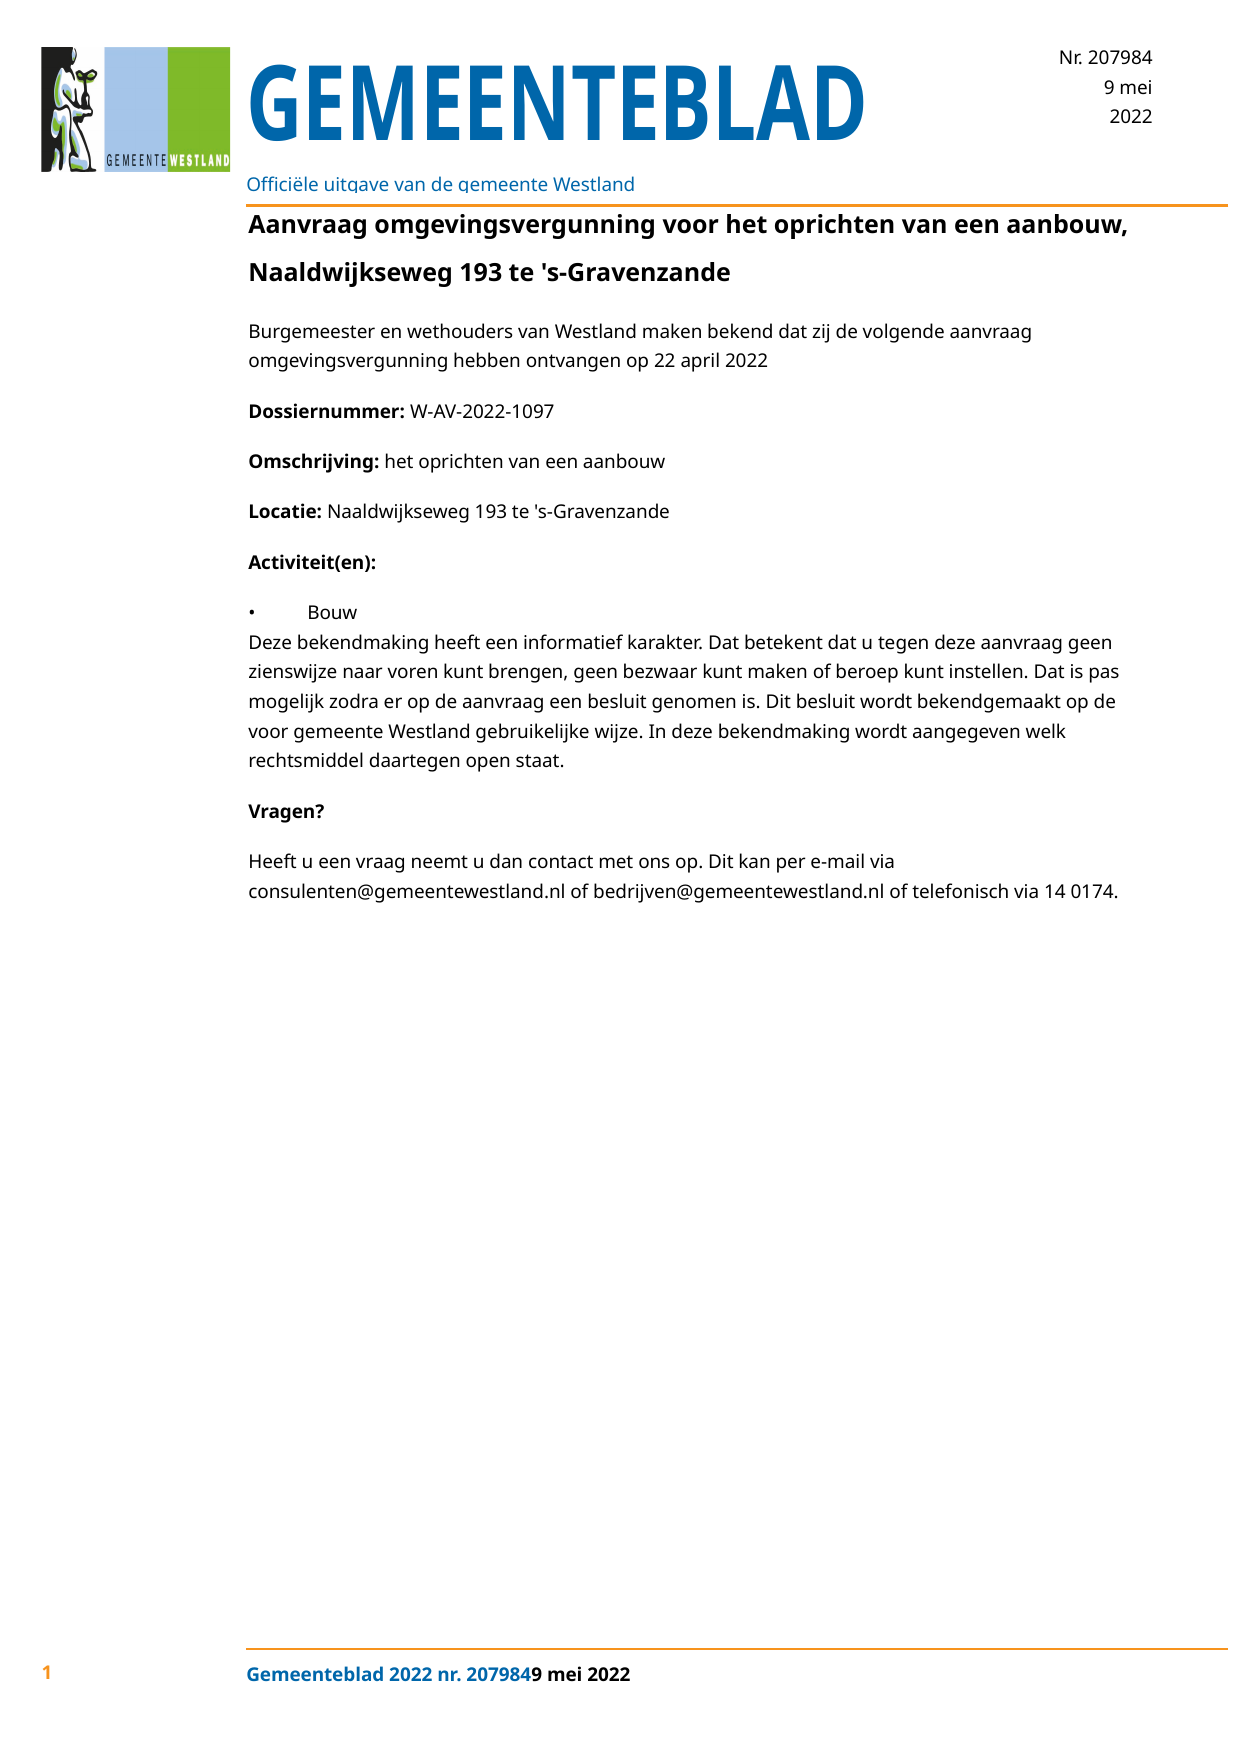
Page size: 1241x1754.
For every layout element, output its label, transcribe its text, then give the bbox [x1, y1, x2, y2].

text Aanvraag omgevingsvergunning voor het oprichten van een aanbouw, Naaldwijkseweg 193 te 's-Gravenzande [248, 207, 1152, 288]
text Heeft u een vraag neemt u dan contact met ons op. Dit kan per e-mail via consulenten@gemeentewestland.nl of bedrijven@gemeentewestland.nl of telefonisch via 14 0174. [248, 848, 1152, 904]
picture [41, 47, 231, 172]
text Locatie: Naaldwijkseweg 193 te 's-Gravenzande [248, 499, 1152, 524]
text Dossiernummer: W-AV-2022-1097 [248, 398, 1152, 424]
text Burgemeester en wethouders van Westland maken bekend dat zij de volgende aanvraag omgevingsvergunning hebben ontvangen op 22 april 2022 [248, 318, 1152, 373]
text Deze bekendmaking heeft een informatief karakter. Dat betekent dat u tegen deze aanvraag geen zienswijze naar voren kunt brengen, geen bezwaar kunt maken of beroep kunt instellen. Dat is pas mogelijk zodra er op de aanvraag een besluit genomen is. Dit besluit wordt bekendgemaakt op de voor gemeente Westland gebruikelijke wijze. In deze bekendmaking wordt aangegeven welk rechtsmiddel daartegen open staat. [248, 629, 1152, 773]
list Bouw [248, 599, 1152, 625]
text Activiteit(en): [248, 549, 1152, 575]
text Omschrijving: het oprichten van een aanbouw [248, 448, 1152, 474]
text Vragen? [248, 798, 1152, 824]
